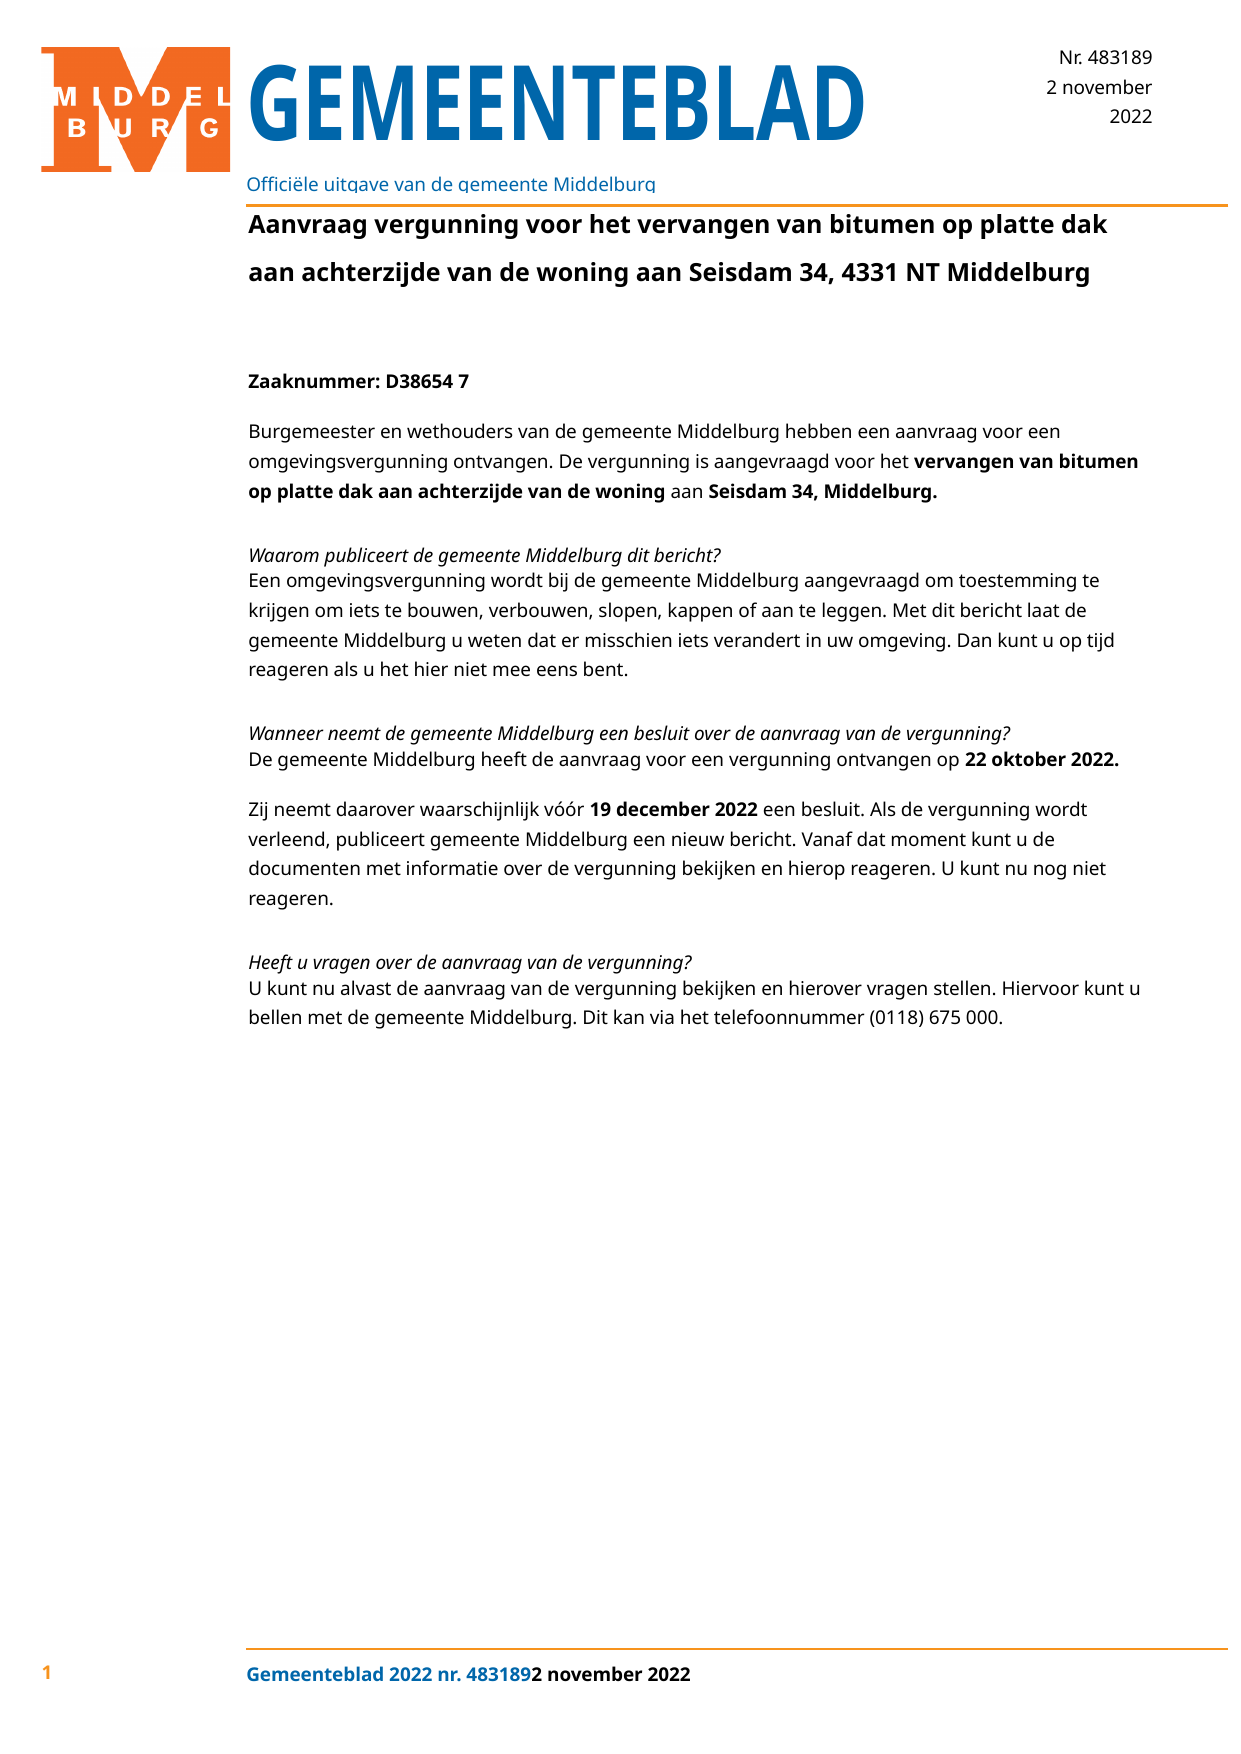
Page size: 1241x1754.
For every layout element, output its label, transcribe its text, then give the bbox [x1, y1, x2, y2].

text Aanvraag vergunning voor het vervangen van bitumen op platte dak aan achterzijde van de woning aan Seisdam 34, 4331 NT Middelburg [248, 207, 1152, 288]
text Waarom publiceert de gemeente Middelburg dit bericht? [248, 542, 1152, 568]
picture [41, 47, 231, 172]
text Zaaknummer: D38654 7 [248, 368, 1152, 394]
text Wanneer neemt de gemeente Middelburg een besluit over de aanvraag van de vergunning? [248, 720, 1152, 746]
text U kunt nu alvast de aanvraag van de vergunning bekijken en hierover vragen stellen. Hiervoor kunt u bellen met de gemeente Middelburg. Dit kan via het telefoonnummer (0118) 675 000. [248, 975, 1152, 1030]
text De gemeente Middelburg heeft de aanvraag voor een vergunning ontvangen op 22 oktober 2022. [248, 746, 1152, 772]
text Zij neemt daarover waarschijnlijk vóór 19 december 2022 een besluit. Als de vergunning wordt verleend, publiceert gemeente Middelburg een nieuw bericht. Vanaf dat moment kunt u de documenten met informatie over de vergunning bekijken en hierop reageren. U kunt nu nog niet reageren. [248, 796, 1152, 911]
text Heeft u vragen over de aanvraag van de vergunning? [248, 949, 1152, 975]
text Burgemeester en wethouders van de gemeente Middelburg hebben een aanvraag voor een omgevingsvergunning ontvangen. De vergunning is aangevraagd voor het vervangen van bitumen op platte dak aan achterzijde van de woning aan Seisdam 34, Middelburg. [248, 419, 1152, 504]
text Een omgevingsvergunning wordt bij de gemeente Middelburg aangevraagd om toestemming te krijgen om iets te bouwen, verbouwen, slopen, kappen of aan te leggen. Met dit bericht laat de gemeente Middelburg u weten dat er misschien iets verandert in uw omgeving. Dan kunt u op tijd reageren als u het hier niet mee eens bent. [248, 568, 1152, 682]
